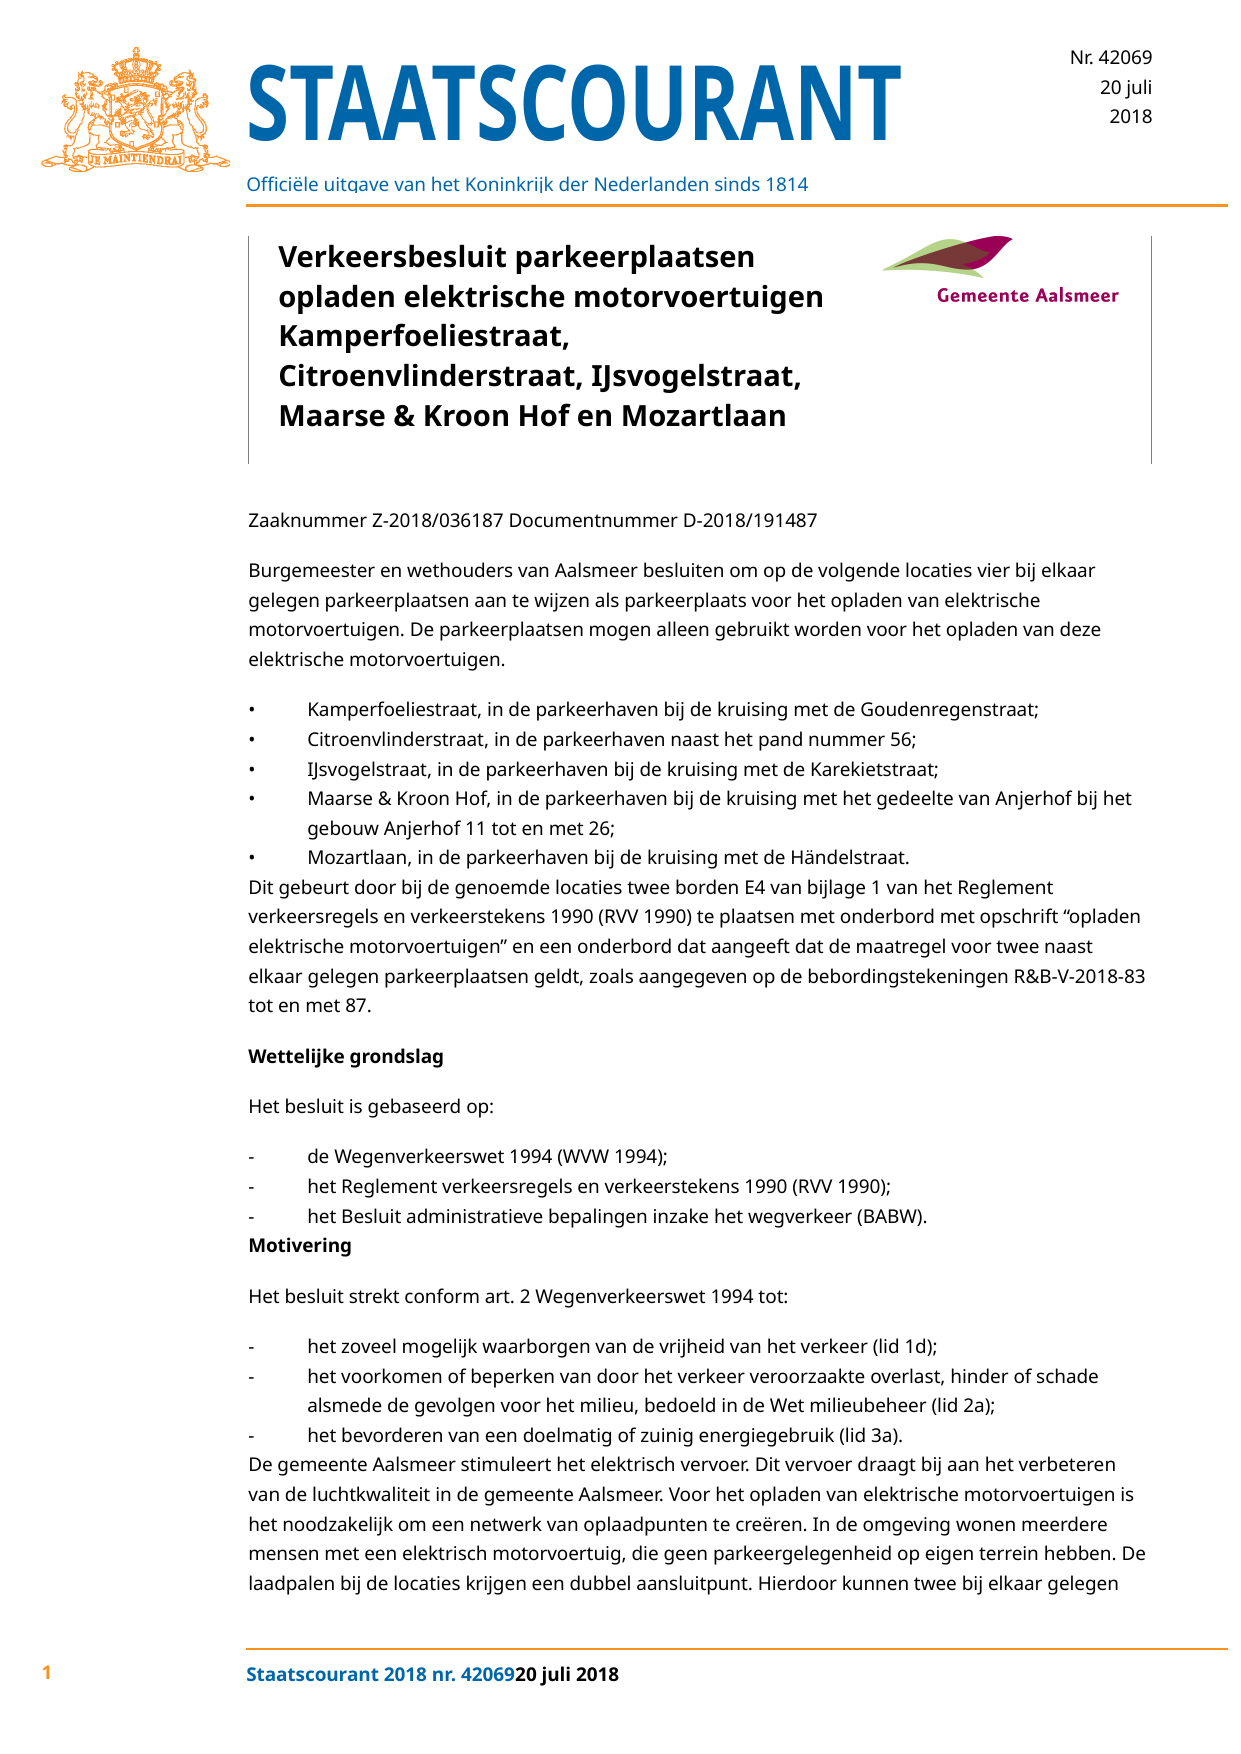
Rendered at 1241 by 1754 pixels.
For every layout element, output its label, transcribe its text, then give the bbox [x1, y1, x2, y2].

text Het besluit strekt conform art. 2 Wegenverkeerswet 1994 tot: [248, 1283, 1152, 1308]
text De gemeente Aalsmeer stimuleert het elektrisch vervoer. Dit vervoer draagt bij aan het verbeteren van de luchtkwaliteit in de gemeente Aalsmeer. Voor het opladen van elektrische motorvoertuigen is het noodzakelijk om een netwerk van oplaadpunten te creëren. In de omgeving wonen meerdere mensen met een elektrisch motorvoertuig, die geen parkeergelegenheid op eigen terrein hebben. De laadpalen bij de locaties krijgen een dubbel aansluitpunt. Hierdoor kunnen twee bij elkaar gelegen [248, 1452, 1152, 1596]
list Mozartlaan, in de parkeerhaven bij de kruising met de Händelstraat. [248, 844, 1152, 870]
text Burgemeester en wethouders van Aalsmeer besluiten om op de volgende locaties vier bij elkaar gelegen parkeerplaatsen aan te wijzen als parkeerplaats voor het opladen van elektrische motorvoertuigen. De parkeerplaatsen mogen alleen gebruikt worden voor het opladen van deze elektrische motorvoertuigen. [248, 557, 1152, 672]
text Het besluit is gebaseerd op: [248, 1093, 1152, 1119]
list het voorkomen of beperken van door het verkeer veroorzaakte overlast, hinder of schade alsmede de gevolgen voor het milieu, bedoeld in de Wet milieubeheer (lid 2a); [248, 1363, 1152, 1418]
list IJsvogelstraat, in de parkeerhaven bij de kruising met de Karekietstraat; [248, 756, 1152, 781]
list het Besluit administratieve bepalingen inzake het wegverkeer (BABW). [248, 1203, 1152, 1228]
text Zaaknummer Z-2018/036187 Documentnummer D-2018/191487 [248, 507, 1152, 533]
list het Reglement verkeersregels en verkeerstekens 1990 (RVV 1990); [248, 1173, 1152, 1199]
list Citroenvlinderstraat, in de parkeerhaven naast het pand nummer 56; [248, 726, 1152, 752]
text Motivering [248, 1232, 1152, 1258]
list de Wegenverkeerswet 1994 (WVW 1994); [248, 1144, 1152, 1169]
list het zoveel mogelijk waarborgen van de vrijheid van het verkeer (lid 1d); [248, 1333, 1152, 1359]
picture [41, 47, 231, 172]
list Maarse & Kroon Hof, in de parkeerhaven bij de kruising met het gedeelte van Anjerhof bij het gebouw Anjerhof 11 tot en met 26; [248, 785, 1152, 841]
list het bevorderen van een doelmatig of zuinig energiegebruik (lid 3a). [248, 1422, 1152, 1448]
list Kamperfoeliestraat, in de parkeerhaven bij de kruising met de Goudenregenstraat; [248, 697, 1152, 722]
table_header Verkeersbesluit parkeerplaatsen opladen elektrische motorvoertuigen Kamperfoeliestraat, Citroenvlinderstraat, IJsvogelstraat, Maarse & Kroon Hof en Mozartlaan [249, 236, 850, 464]
table_header [850, 236, 1151, 464]
text Wettelijke grondslag [248, 1043, 1152, 1068]
picture [882, 236, 1119, 302]
text Dit gebeurt door bij de genoemde locaties twee borden E4 van bijlage 1 van het Reglement verkeersregels en verkeerstekens 1990 (RVV 1990) te plaatsen met onderbord met opschrift “opladen elektrische motorvoertuigen” en een onderbord dat aangeeft dat de maatregel voor twee naast elkaar gelegen parkeerplaatsen geldt, zoals aangegeven op de bebordingstekeningen R&B-V-2018-83 tot en met 87. [248, 874, 1152, 1018]
